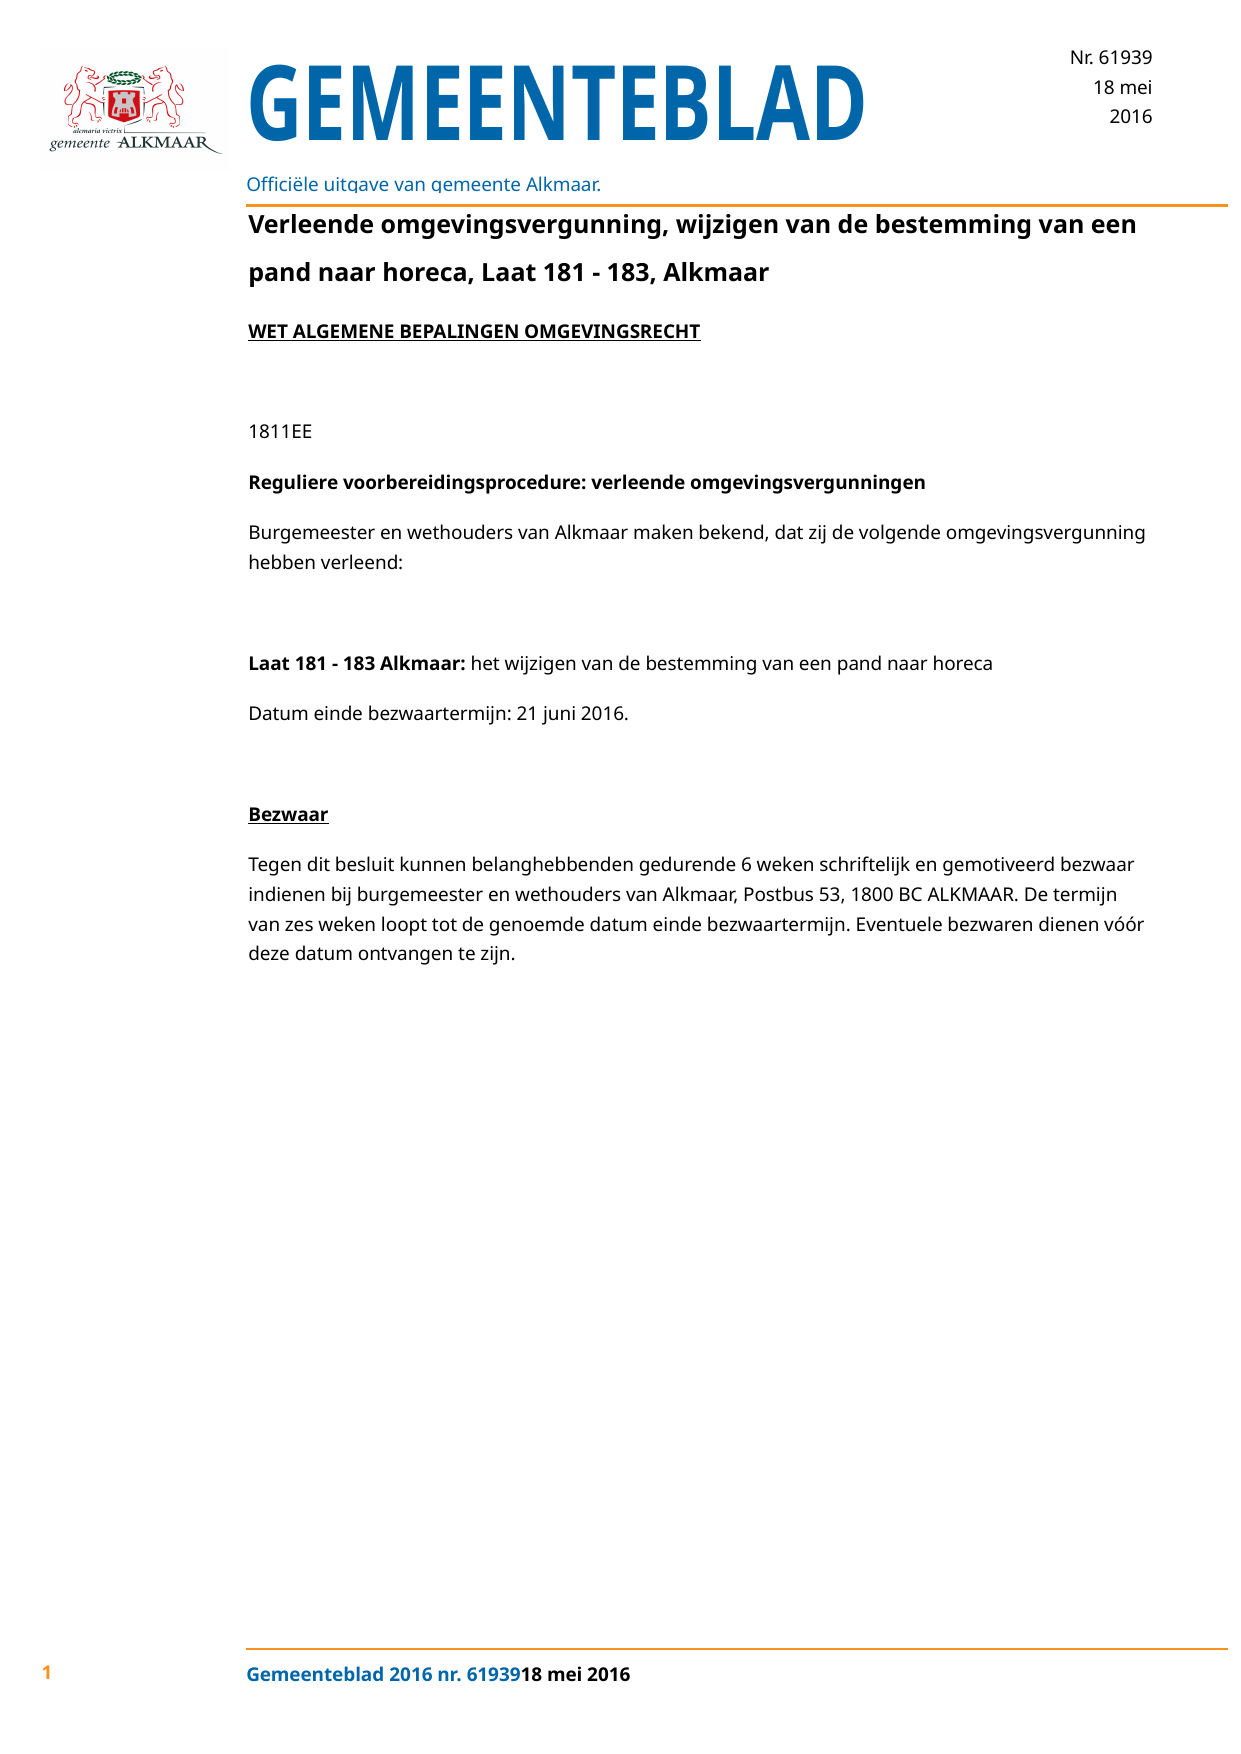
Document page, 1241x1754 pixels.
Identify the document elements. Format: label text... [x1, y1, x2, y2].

text WET ALGEMENE BEPALINGEN OMGEVINGSRECHT [248, 318, 1152, 344]
text Tegen dit besluit kunnen belanghebbenden gedurende 6 weken schriftelijk en gemotiveerd bezwaar indienen bij burgemeester en wethouders van Alkmaar, Postbus 53, 1800 BC ALKMAAR. De termijn van zes weken loopt tot de genoemde datum einde bezwaartermijn. Eventuele bezwaren dienen vóór deze datum ontvangen te zijn. [248, 852, 1152, 966]
text Laat 181 - 183 Alkmaar: het wijzigen van de bestemming van een pand naar horeca [248, 650, 1152, 676]
text Bezwaar [248, 801, 1152, 827]
picture [41, 47, 231, 172]
text Verleende omgevingsvergunning, wijzigen van de bestemming van een pand naar horeca, Laat 181 - 183, Alkmaar [248, 207, 1152, 288]
text 1811EE [248, 419, 1152, 444]
text Reguliere voorbereidingsprocedure: verleende omgevingsvergunningen [248, 469, 1152, 495]
text Datum einde bezwaartermijn: 21 juni 2016. [248, 700, 1152, 726]
text Burgemeester en wethouders van Alkmaar maken bekend, dat zij de volgende omgevingsvergunning hebben verleend: [248, 519, 1152, 575]
